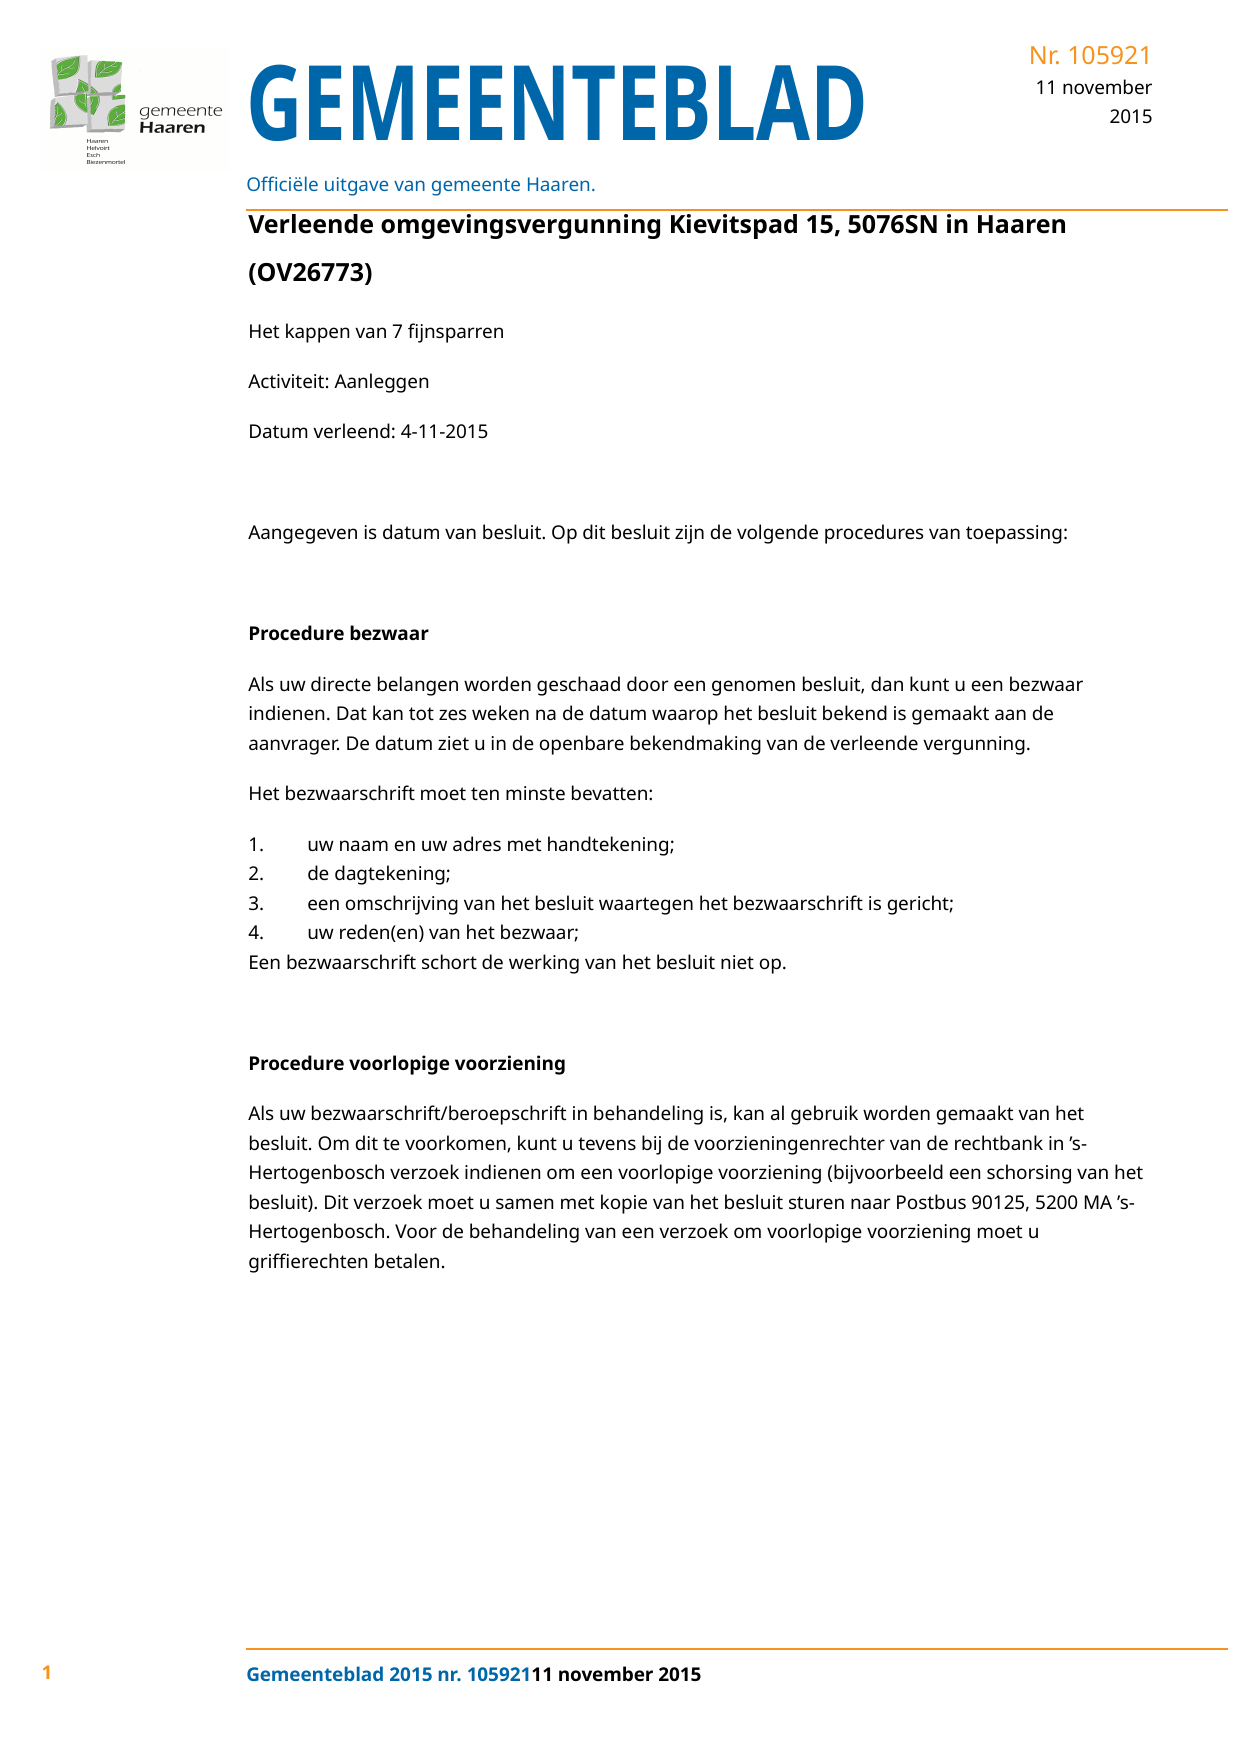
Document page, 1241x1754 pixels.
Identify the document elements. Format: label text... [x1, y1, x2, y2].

text Datum verleend: 4-11-2015 [248, 419, 1152, 444]
list de dagtekening; [248, 860, 1152, 886]
text Het bezwaarschrift moet ten minste bevatten: [248, 780, 1152, 806]
text Als uw bezwaarschrift/beroepschrift in behandeling is, kan al gebruik worden gemaakt van het besluit. Om dit te voorkomen, kunt u tevens bij de voorzieningenrechter van de rechtbank in ’s-Hertogenbosch verzoek indienen om een voorlopige voorziening (bijvoorbeeld een schorsing van het besluit). Dit verzoek moet u samen met kopie van het besluit sturen naar Postbus 90125, 5200 MA ’s-Hertogenbosch. Voor de behandeling van een verzoek om voorlopige voorziening moet u griffierechten betalen. [248, 1100, 1152, 1274]
text Als uw directe belangen worden geschaad door een genomen besluit, dan kunt u een bezwaar indienen. Dat kan tot zes weken na de datum waarop het besluit bekend is gemaakt aan de aanvrager. De datum ziet u in de openbare bekendmaking van de verleende vergunning. [248, 671, 1152, 756]
text Het kappen van 7 fijnsparren [248, 318, 1152, 344]
list uw naam en uw adres met handtekening; [248, 831, 1152, 857]
text Een bezwaarschrift schort de werking van het besluit niet op. [248, 949, 1152, 975]
list uw reden(en) van het bezwaar; [248, 919, 1152, 945]
text Procedure voorlopige voorziening [248, 1050, 1152, 1076]
text Activiteit: Aanleggen [248, 368, 1152, 394]
text Verleende omgevingsvergunning Kievitspad 15, 5076SN in Haaren (OV26773) [248, 211, 1152, 288]
list een omschrijving van het besluit waartegen het bezwaarschrift is gericht; [248, 890, 1152, 916]
picture [41, 47, 231, 172]
text Aangegeven is datum van besluit. Op dit besluit zijn de volgende procedures van toepassing: [248, 519, 1152, 545]
text Procedure bezwaar [248, 620, 1152, 646]
